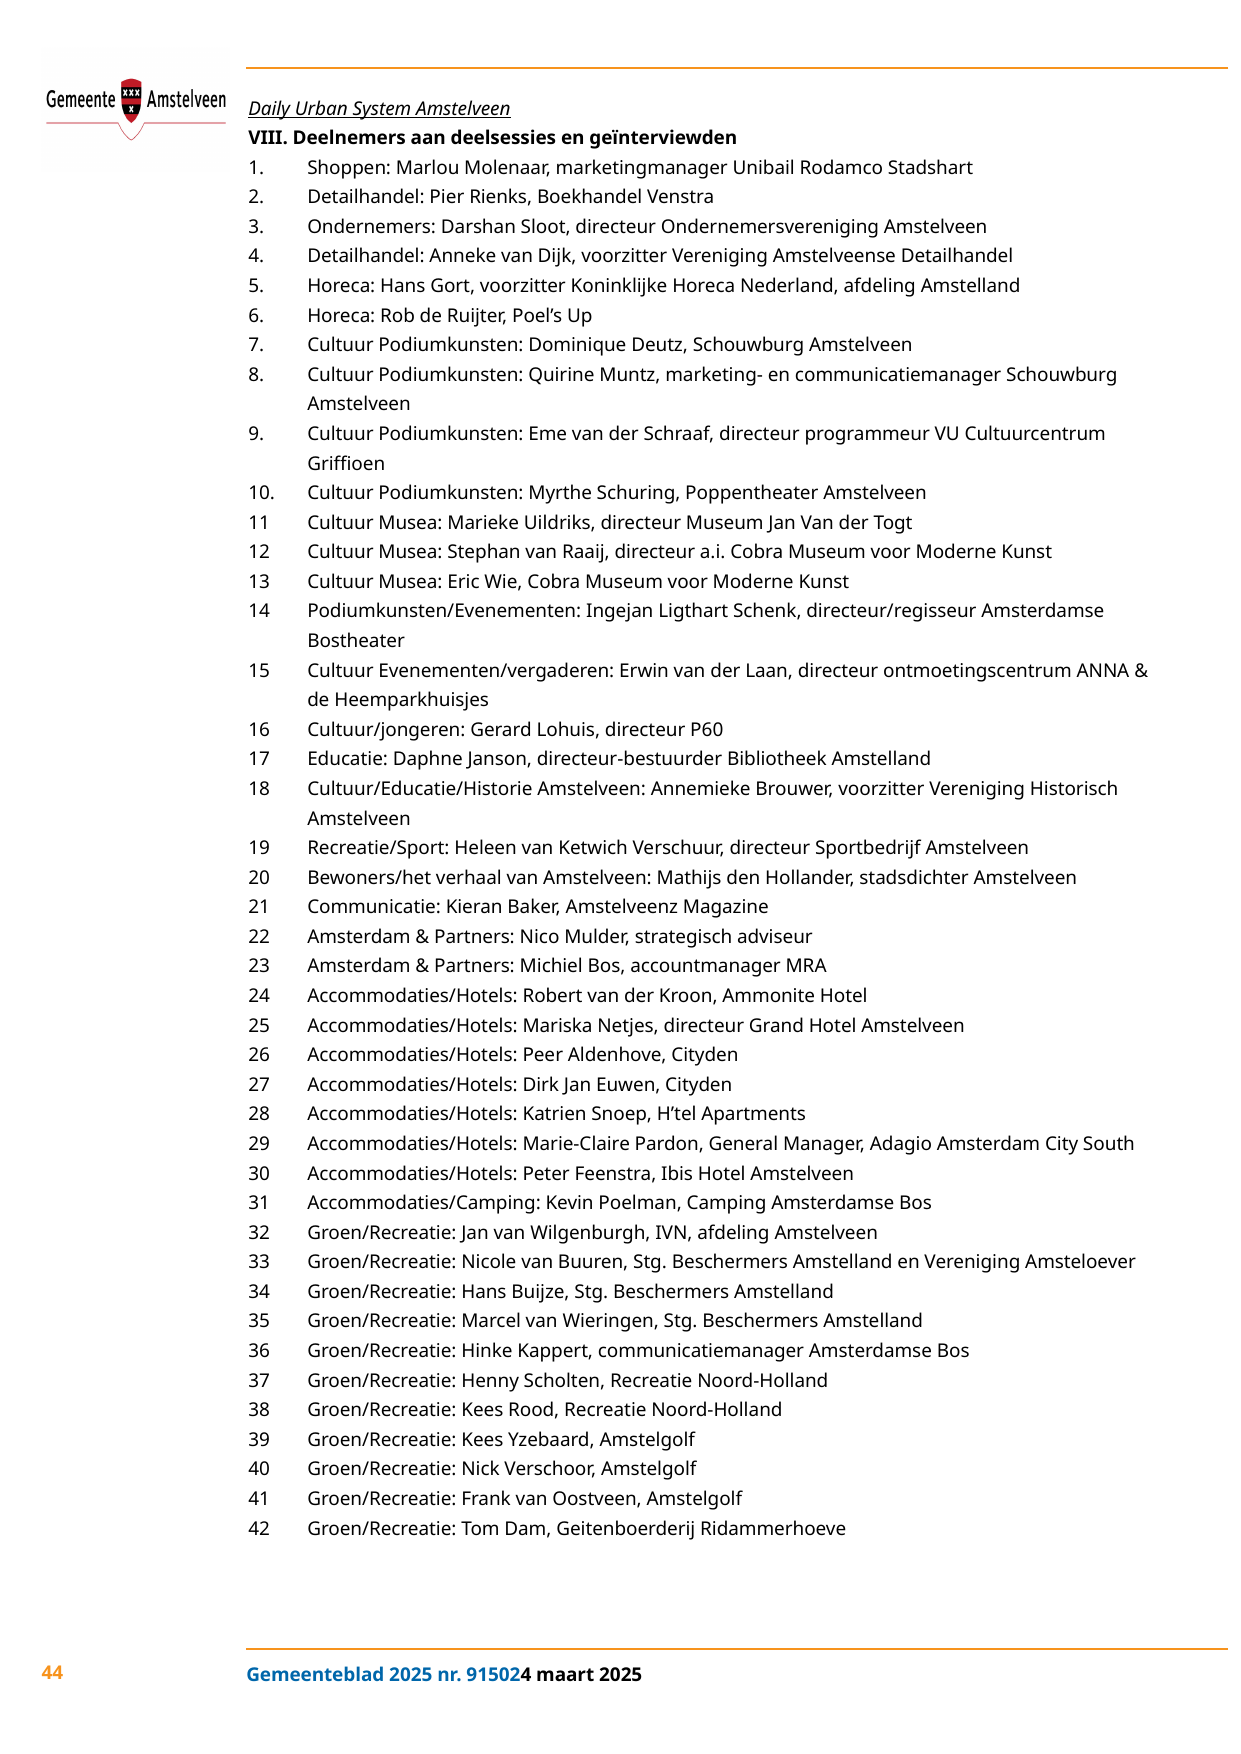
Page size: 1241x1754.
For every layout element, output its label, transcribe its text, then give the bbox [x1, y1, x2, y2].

list Cultuur Evenementen/vergaderen: Erwin van der Laan, directeur ontmoetingscentrum ANNA & de Heemparkhuisjes [248, 657, 1152, 712]
list Accommodaties/Camping: Kevin Poelman, Camping Amsterdamse Bos [248, 1189, 1152, 1215]
text Daily Urban System Amstelveen [248, 95, 1152, 121]
list Detailhandel: Anneke van Dijk, voorzitter Vereniging Amstelveense Detailhandel [248, 243, 1152, 268]
list Amsterdam & Partners: Michiel Bos, accountmanager MRA [248, 953, 1152, 978]
list Accommodaties/Hotels: Robert van der Kroon, Ammonite Hotel [248, 982, 1152, 1008]
text VIII. Deelnemers aan deelsessies en geïnterviewden [248, 124, 1152, 150]
list Cultuur/Educatie/Historie Amstelveen: Annemieke Brouwer, voorzitter Vereniging Historisch Amstelveen [248, 775, 1152, 831]
list Groen/Recreatie: Nick Verschoor, Amstelgolf [248, 1456, 1152, 1481]
list Accommodaties/Hotels: Marie-Claire Pardon, General Manager, Adagio Amsterdam City South [248, 1130, 1152, 1156]
list Cultuur Musea: Stephan van Raaij, directeur a.i. Cobra Museum voor Moderne Kunst [248, 538, 1152, 564]
list Detailhandel: Pier Rienks, Boekhandel Venstra [248, 183, 1152, 209]
list Cultuur Musea: Eric Wie, Cobra Museum voor Moderne Kunst [248, 568, 1152, 594]
list Communicatie: Kieran Baker, Amstelveenz Magazine [248, 893, 1152, 919]
list Cultuur/jongeren: Gerard Lohuis, directeur P60 [248, 716, 1152, 742]
list Podiumkunsten/Evenementen: Ingejan Ligthart Schenk, directeur/regisseur Amsterdamse Bostheater [248, 598, 1152, 653]
list Horeca: Rob de Ruijter, Poel’s Up [248, 302, 1152, 328]
picture [41, 47, 231, 172]
list Groen/Recreatie: Tom Dam, Geitenboerderij Ridammerhoeve [248, 1515, 1152, 1541]
list Cultuur Musea: Marieke Uildriks, directeur Museum Jan Van der Togt [248, 509, 1152, 535]
list Ondernemers: Darshan Sloot, directeur Ondernemersvereniging Amstelveen [248, 213, 1152, 239]
list Groen/Recreatie: Jan van Wilgenburgh, IVN, afdeling Amstelveen [248, 1219, 1152, 1245]
list Groen/Recreatie: Frank van Oostveen, Amstelgolf [248, 1485, 1152, 1511]
list Accommodaties/Hotels: Dirk Jan Euwen, Cityden [248, 1071, 1152, 1097]
list Accommodaties/Hotels: Katrien Snoep, H’tel Apartments [248, 1101, 1152, 1126]
list Accommodaties/Hotels: Peer Aldenhove, Cityden [248, 1041, 1152, 1067]
list Groen/Recreatie: Nicole van Buuren, Stg. Beschermers Amstelland en Vereniging Amsteloever [248, 1248, 1152, 1274]
list Cultuur Podiumkunsten: Quirine Muntz, marketing- en communicatiemanager Schouwburg Amstelveen [248, 361, 1152, 416]
list Accommodaties/Hotels: Peter Feenstra, Ibis Hotel Amstelveen [248, 1160, 1152, 1186]
list Accommodaties/Hotels: Mariska Netjes, directeur Grand Hotel Amstelveen [248, 1012, 1152, 1038]
list Amsterdam & Partners: Nico Mulder, strategisch adviseur [248, 923, 1152, 949]
list Groen/Recreatie: Marcel van Wieringen, Stg. Beschermers Amstelland [248, 1308, 1152, 1333]
list Cultuur Podiumkunsten: Myrthe Schuring, Poppentheater Amstelveen [248, 479, 1152, 505]
list Educatie: Daphne Janson, directeur-bestuurder Bibliotheek Amstelland [248, 746, 1152, 771]
list Groen/Recreatie: Kees Yzebaard, Amstelgolf [248, 1426, 1152, 1452]
list Groen/Recreatie: Henny Scholten, Recreatie Noord-Holland [248, 1367, 1152, 1393]
list Recreatie/Sport: Heleen van Ketwich Verschuur, directeur Sportbedrijf Amstelveen [248, 834, 1152, 860]
list Shoppen: Marlou Molenaar, marketingmanager Unibail Rodamco Stadshart [248, 154, 1152, 180]
list Cultuur Podiumkunsten: Dominique Deutz, Schouwburg Amstelveen [248, 331, 1152, 357]
list Groen/Recreatie: Hans Buijze, Stg. Beschermers Amstelland [248, 1278, 1152, 1304]
list Horeca: Hans Gort, voorzitter Koninklijke Horeca Nederland, afdeling Amstelland [248, 272, 1152, 298]
list Bewoners/het verhaal van Amstelveen: Mathijs den Hollander, stadsdichter Amstelveen [248, 864, 1152, 890]
list Groen/Recreatie: Kees Rood, Recreatie Noord-Holland [248, 1396, 1152, 1422]
list Cultuur Podiumkunsten: Eme van der Schraaf, directeur programmeur VU Cultuurcentrum Griffioen [248, 420, 1152, 476]
list Groen/Recreatie: Hinke Kappert, communicatiemanager Amsterdamse Bos [248, 1337, 1152, 1363]
